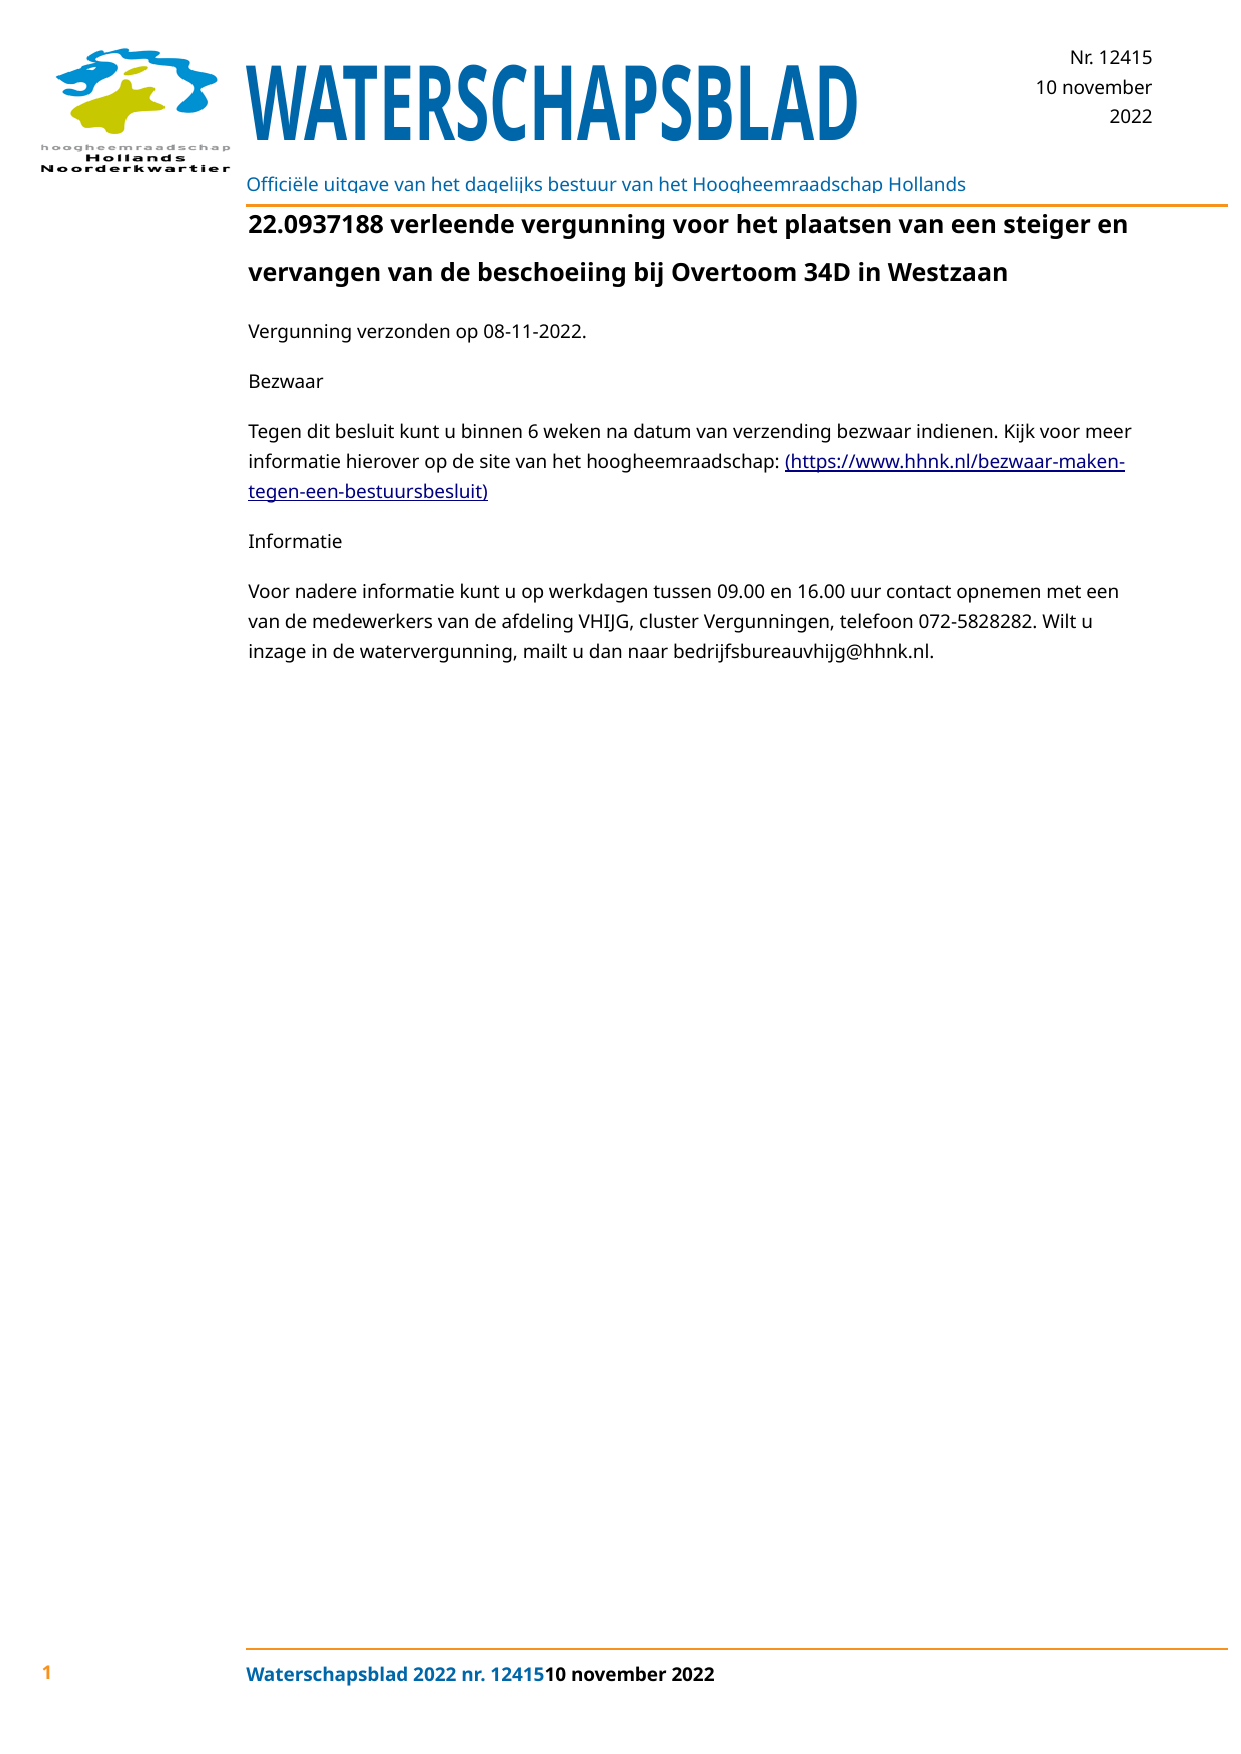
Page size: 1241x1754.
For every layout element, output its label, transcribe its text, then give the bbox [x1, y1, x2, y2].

text Informatie [248, 528, 1152, 554]
text Bezwaar [248, 368, 1152, 394]
picture [41, 47, 231, 172]
text Vergunning verzonden op 08-11-2022. [248, 318, 1152, 344]
text Voor nadere informatie kunt u op werkdagen tussen 09.00 en 16.00 uur contact opnemen met een van de medewerkers van de afdeling VHIJG, cluster Vergunningen, telefoon 072-5828282. Wilt u inzage in de watervergunning, mailt u dan naar bedrijfsbureauvhijg@hhnk.nl. [248, 579, 1152, 664]
text 22.0937188 verleende vergunning voor het plaatsen van een steiger en vervangen van de beschoeiing bij Overtoom 34D in Westzaan [248, 207, 1152, 288]
text Tegen dit besluit kunt u binnen 6 weken na datum van verzending bezwaar indienen. Kijk voor meer informatie hierover op de site van het hoogheemraadschap: (https://www.hhnk.nl/bezwaar-maken-tegen-een-bestuursbesluit) [248, 419, 1152, 504]
